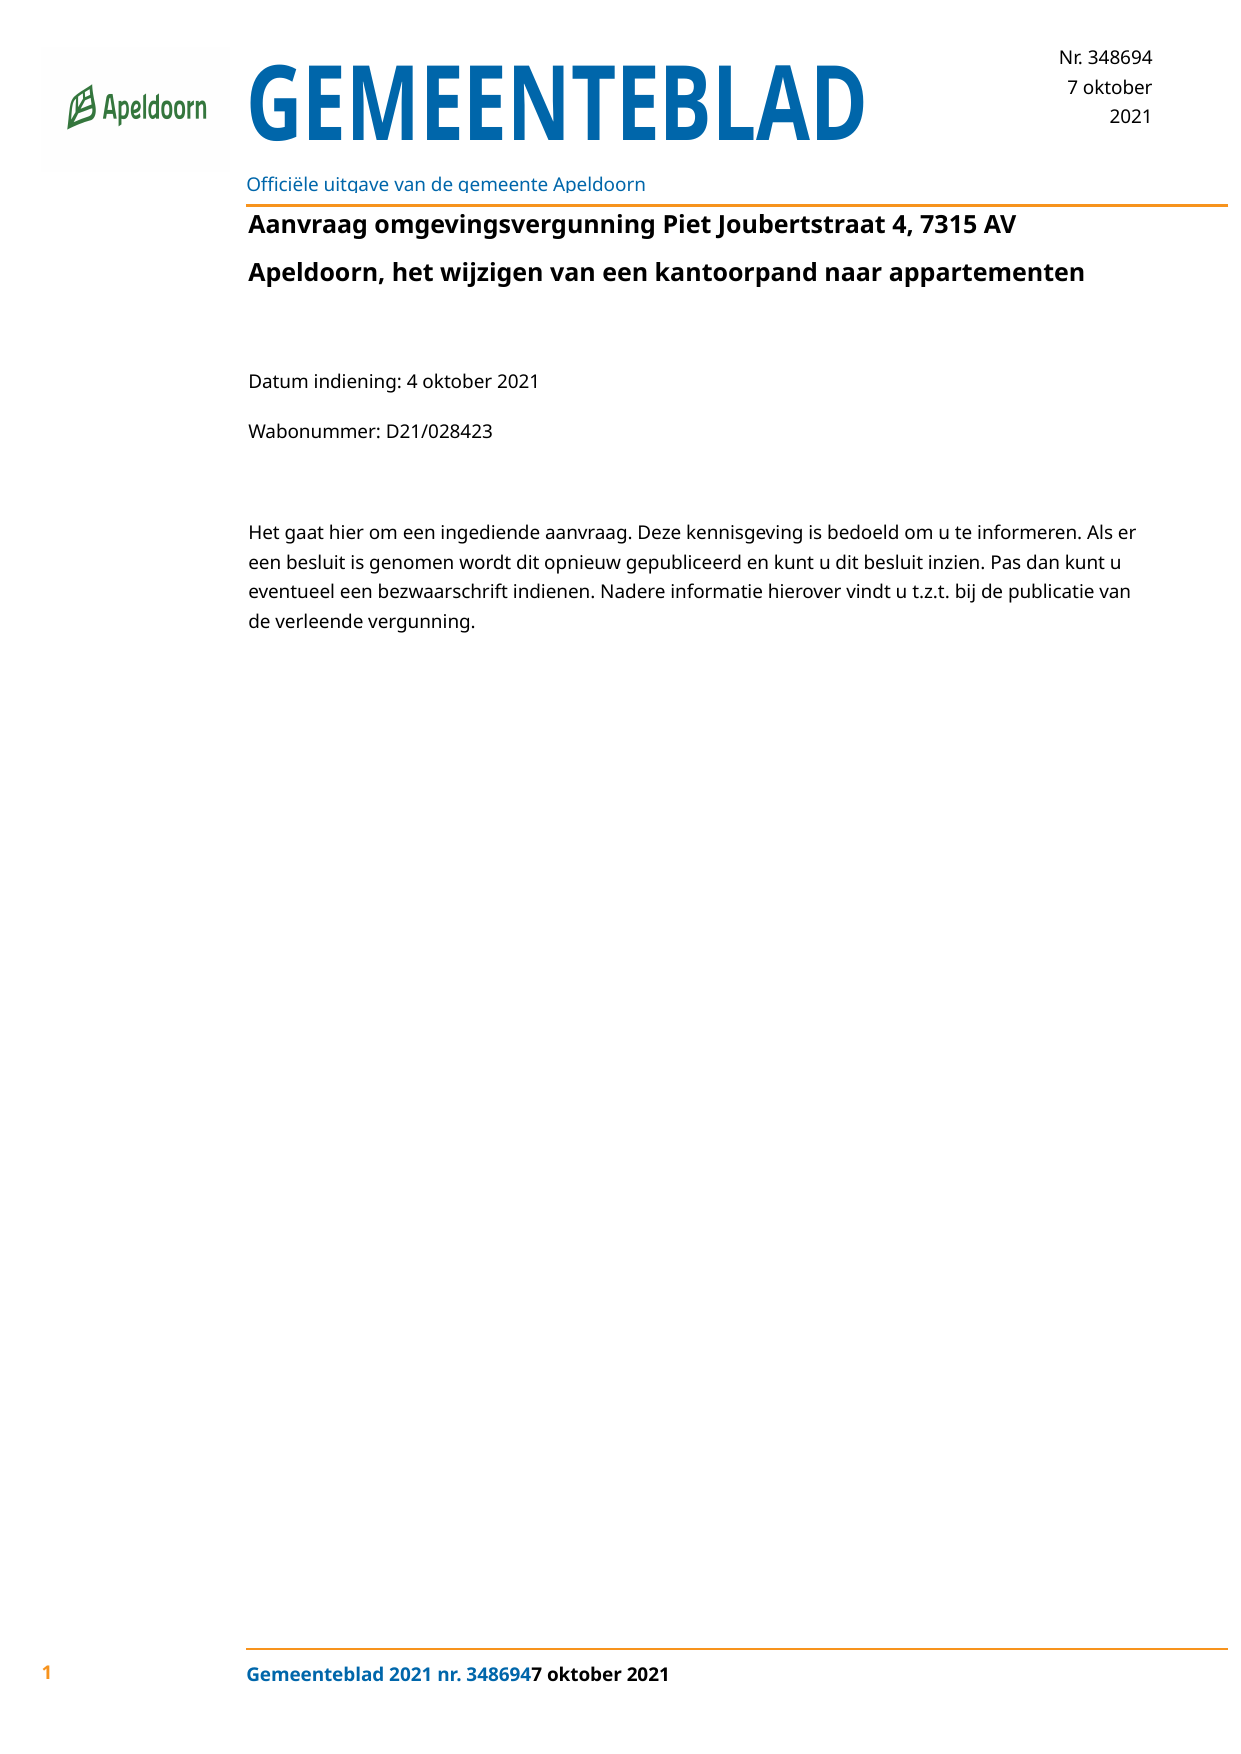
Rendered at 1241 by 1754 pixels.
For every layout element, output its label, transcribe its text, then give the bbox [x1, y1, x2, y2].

text Datum indiening: 4 oktober 2021 [248, 368, 1152, 394]
text Het gaat hier om een ingediende aanvraag. Deze kennisgeving is bedoeld om u te informeren. Als er een besluit is genomen wordt dit opnieuw gepubliceerd en kunt u dit besluit inzien. Pas dan kunt u eventueel een bezwaarschrift indienen. Nadere informatie hierover vindt u t.z.t. bij de publicatie van de verleende vergunning. [248, 519, 1152, 634]
text Aanvraag omgevingsvergunning Piet Joubertstraat 4, 7315 AV Apeldoorn, het wijzigen van een kantoorpand naar appartementen [248, 207, 1152, 288]
picture [41, 47, 231, 172]
text Wabonummer: D21/028423 [248, 419, 1152, 444]
